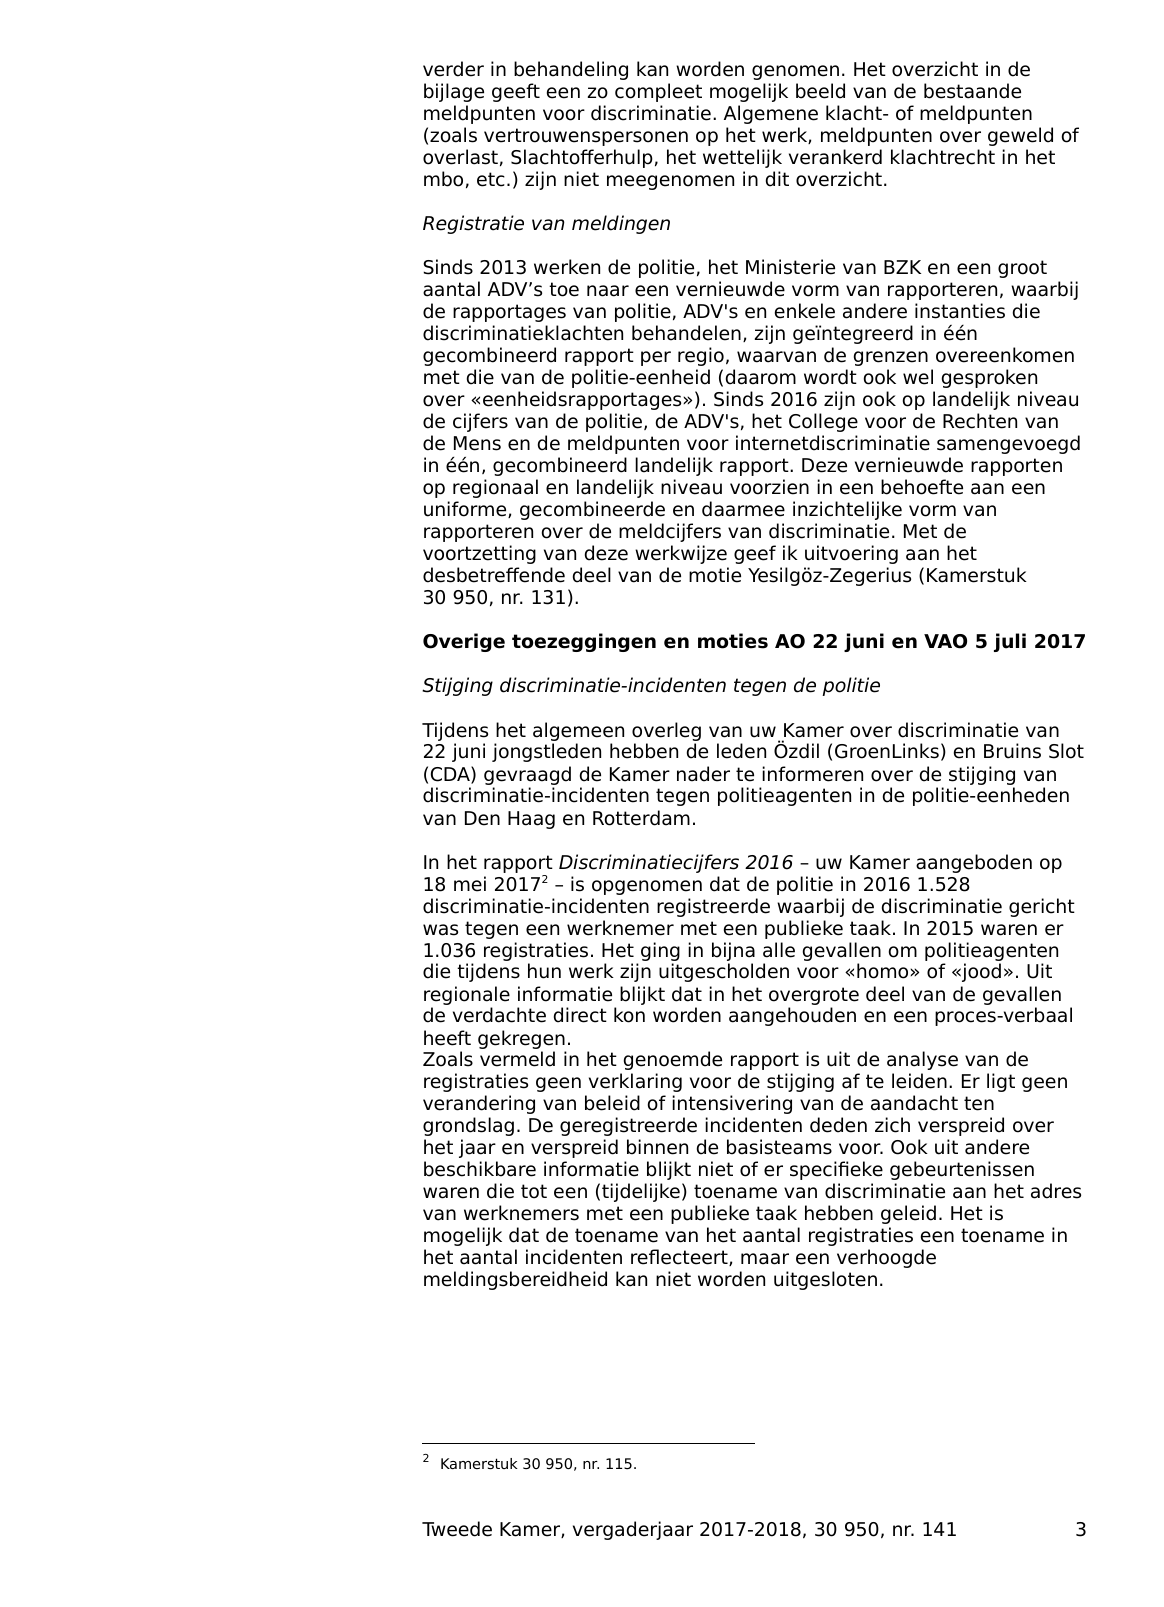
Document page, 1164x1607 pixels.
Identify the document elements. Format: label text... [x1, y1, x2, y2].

subtitle Stijging discriminatie-incidenten tegen de politie [422, 675, 1087, 697]
text Tijdens het algemeen overleg van uw Kamer over discriminatie van 22 juni jongstleden hebben de leden Özdil (GroenLinks) en Bruins Slot (CDA) gevraagd de Kamer nader te informeren over de stijging van discriminatie-incidenten tegen politieagenten in de politie-eenheden van Den Haag en Rotterdam. [422, 719, 1087, 829]
subtitle Overige toezeggingen en moties AO 22 juni en VAO 5 juli 2017 [422, 631, 1087, 653]
text Kamerstuk 30 950, nr. 115. [422, 1452, 1087, 1474]
text Sinds 2013 werken de politie, het Ministerie van BZK en een groot aantal ADV’s toe naar een vernieuwde vorm van rapporteren, waarbij de rapportages van politie, ADV's en enkele andere instanties die discriminatieklachten behandelen, zijn geïntegreerd in één gecombineerd rapport per regio, waarvan de grenzen overeenkomen met die van de politie-eenheid (daarom wordt ook wel gesproken over «eenheidsrapportages»). Sinds 2016 zijn ook op landelijk niveau de cijfers van de politie, de ADV's, het College voor de Rechten van de Mens en de meldpunten voor internetdiscriminatie samengevoegd in één, gecombineerd landelijk rapport. Deze vernieuwde rapporten op regionaal en landelijk niveau voorzien in een behoefte aan een uniforme, gecombineerde en daarmee inzichtelijke vorm van rapporteren over de meldcijfers van discriminatie. Met de voortzetting van deze werkwijze geef ik uitvoering aan het desbetreffende deel van de motie Yesilgöz-Zegerius (Kamerstuk 30 950, nr. 131). [422, 257, 1087, 609]
subtitle Registratie van meldingen [422, 213, 1087, 235]
text In het rapport Discriminatiecijfers 2016 – uw Kamer aangeboden op 18 mei 2017 – is opgenomen dat de politie in 2016 1.528 discriminatie-incidenten registreerde waarbij de discriminatie gericht was tegen een werknemer met een publieke taak. In 2015 waren er 1.036 registraties. Het ging in bijna alle gevallen om politieagenten die tijdens hun werk zijn uitgescholden voor «homo» of «jood». Uit regionale informatie blijkt dat in het overgrote deel van de gevallen de verdachte direct kon worden aangehouden en een proces-verbaal heeft gekregen. [422, 852, 1087, 1049]
text verder in behandeling kan worden genomen. Het overzicht in de bijlage geeft een zo compleet mogelijk beeld van de bestaande meldpunten voor discriminatie. Algemene klacht- of meldpunten (zoals vertrouwenspersonen op het werk, meldpunten over geweld of overlast, Slachtofferhulp, het wettelijk verankerd klachtrecht in het mbo, etc.) zijn niet meegenomen in dit overzicht. [422, 59, 1087, 191]
text Zoals vermeld in het genoemde rapport is uit de analyse van de registraties geen verklaring voor de stijging af te leiden. Er ligt geen verandering van beleid of intensivering van de aandacht ten grondslag. De geregistreerde incidenten deden zich verspreid over het jaar en verspreid binnen de basisteams voor. Ook uit andere beschikbare informatie blijkt niet of er specifieke gebeurtenissen waren die tot een (tijdelijke) toename van discriminatie aan het adres van werknemers met een publieke taak hebben geleid. Het is mogelijk dat de toename van het aantal registraties een toename in het aantal incidenten reflecteert, maar een verhoogde meldingsbereidheid kan niet worden uitgesloten. [422, 1049, 1087, 1291]
